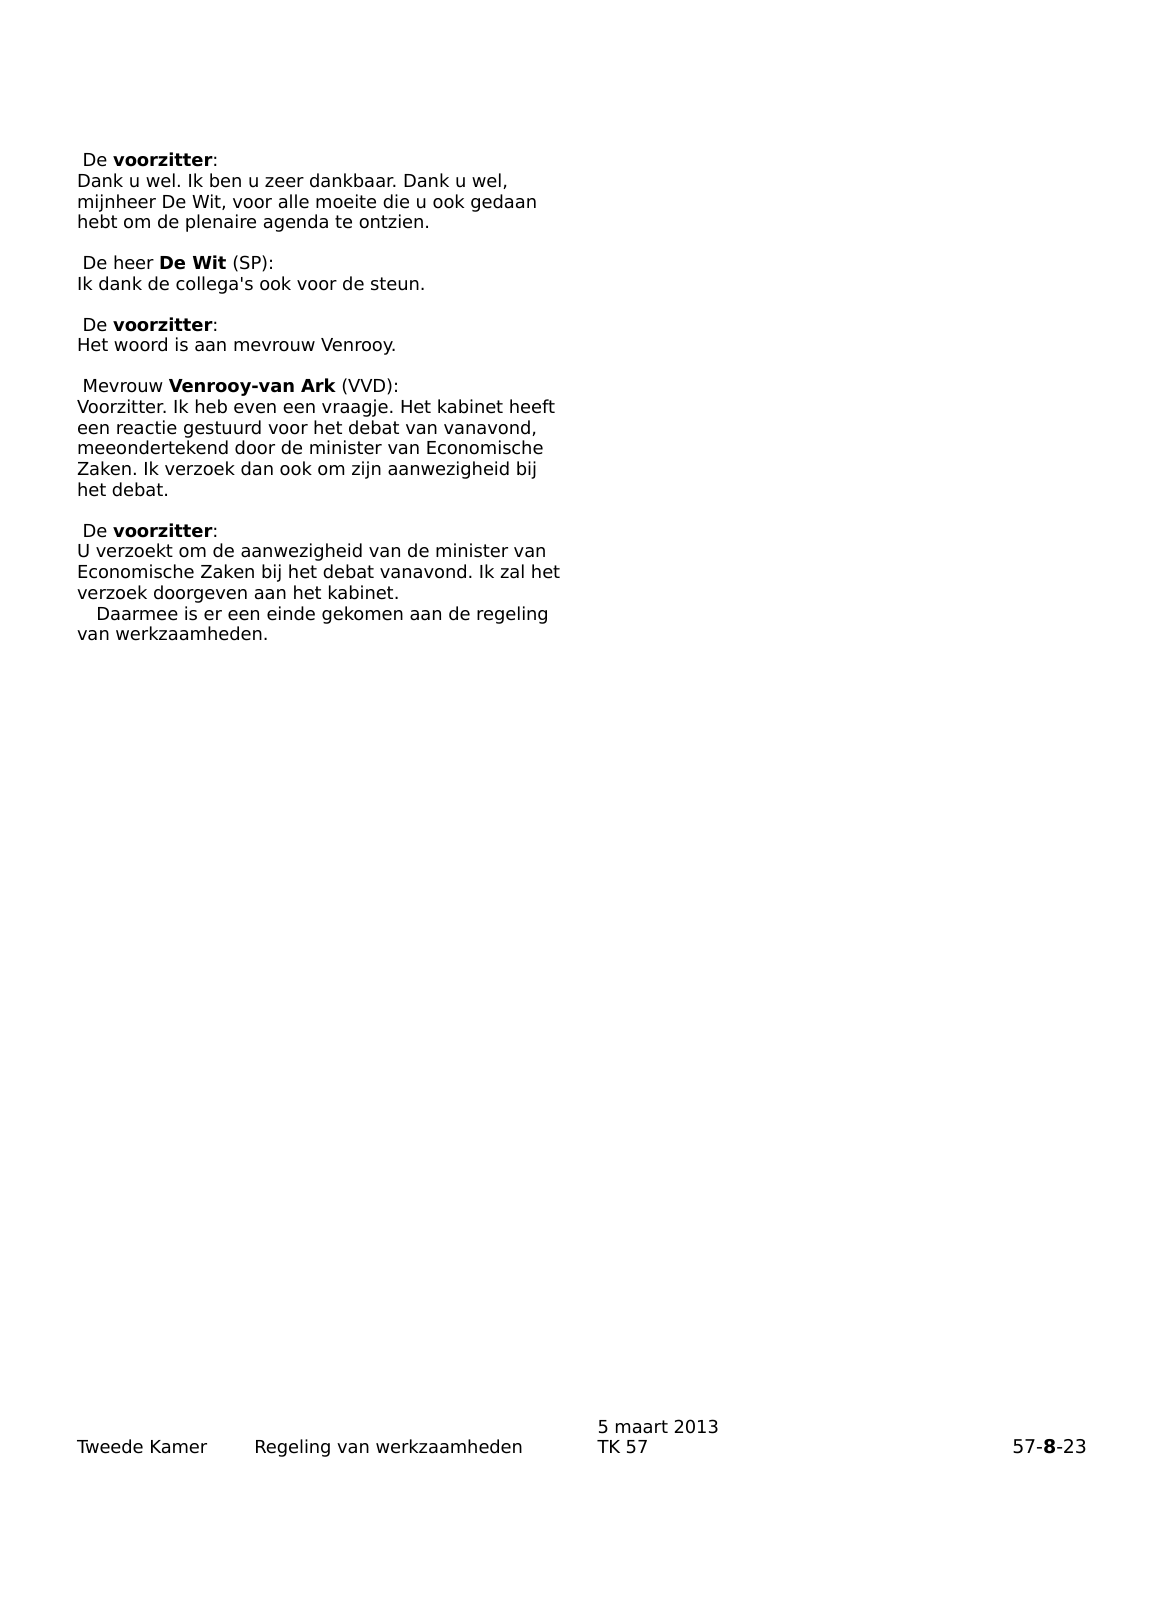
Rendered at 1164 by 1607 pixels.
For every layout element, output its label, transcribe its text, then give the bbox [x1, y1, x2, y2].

text De voorzitter: [77, 314, 567, 335]
text Ik dank de collega's ook voor de steun. [77, 274, 567, 294]
text Voorzitter. Ik heb even een vraagje. Het kabinet heeft een reactie gestuurd voor het debat van vanavond, meeondertekend door de minister van Economische Zaken. Ik verzoek dan ook om zijn aanwezigheid bij het debat. [77, 397, 567, 500]
text De voorzitter: [77, 520, 567, 541]
text Het woord is aan mevrouw Venrooy. [77, 335, 567, 356]
text U verzoekt om de aanwezigheid van de minister van Economische Zaken bij het debat vanavond. Ik zal het verzoek doorgeven aan het kabinet. [77, 541, 567, 603]
text Mevrouw Venrooy-van Ark (VVD): [77, 376, 567, 397]
text Daarmee is er een einde gekomen aan de regeling van werkzaamheden. [77, 603, 567, 645]
text Dank u wel. Ik ben u zeer dankbaar. Dank u wel, mijnheer De Wit, voor alle moeite die u ook gedaan hebt om de plenaire agenda te ontzien. [77, 171, 567, 233]
text De heer De Wit (SP): [77, 253, 567, 274]
text De voorzitter: [77, 150, 567, 171]
